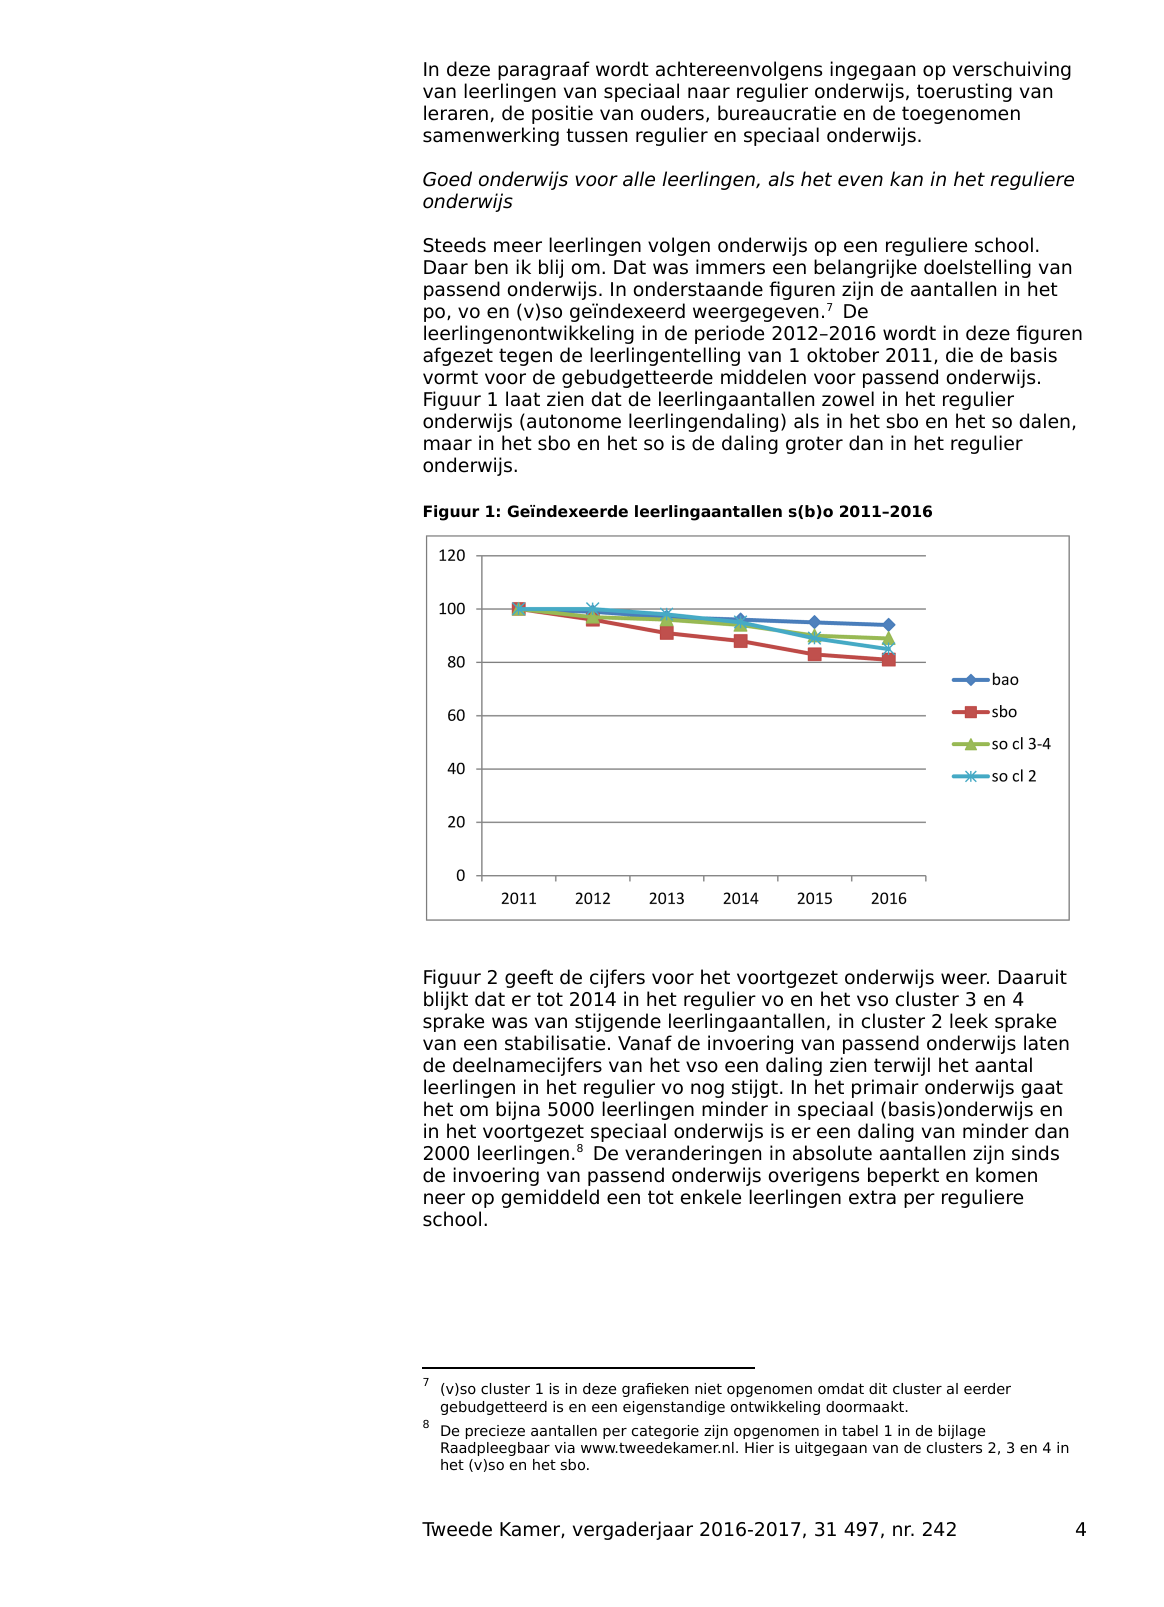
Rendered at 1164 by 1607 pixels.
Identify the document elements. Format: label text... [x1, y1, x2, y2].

text Figuur 2 geeft de cijfers voor het voortgezet onderwijs weer. Daaruit blijkt dat er tot 2014 in het regulier vo en het vso cluster 3 en 4 sprake was van stijgende leerlingaantallen, in cluster 2 leek sprake van een stabilisatie. Vanaf de invoering van passend onderwijs laten de deelnamecijfers van het vso een daling zien terwijl het aantal leerlingen in het regulier vo nog stijgt. In het primair onderwijs gaat het om bijna 5000 leerlingen minder in speciaal (basis)onderwijs en in het voortgezet speciaal onderwijs is er een daling van minder dan 2000 leerlingen. De veranderingen in absolute aantallen zijn sinds de invoering van passend onderwijs overigens beperkt en komen neer op gemiddeld een tot enkele leerlingen extra per reguliere school. [422, 967, 1087, 1231]
subtitle Goed onderwijs voor alle leerlingen, als het even kan in het reguliere onderwijs [422, 169, 1087, 213]
text (v)so cluster 1 is in deze grafieken niet opgenomen omdat dit cluster al eerder gebudgetteerd is en een eigenstandige ontwikkeling doormaakt. [422, 1377, 1087, 1416]
text In deze paragraaf wordt achtereenvolgens ingegaan op verschuiving van leerlingen van speciaal naar regulier onderwijs, toerusting van leraren, de positie van ouders, bureaucratie en de toegenomen samenwerking tussen regulier en speciaal onderwijs. [422, 59, 1087, 147]
text Steeds meer leerlingen volgen onderwijs op een reguliere school. Daar ben ik blij om. Dat was immers een belangrijke doelstelling van passend onderwijs. In onderstaande figuren zijn de aantallen in het po, vo en (v)so geïndexeerd weergegeven. De leerlingenontwikkeling in de periode 2012–2016 wordt in deze figuren afgezet tegen de leerlingentelling van 1 oktober 2011, die de basis vormt voor de gebudgetteerde middelen voor passend onderwijs. Figuur 1 laat zien dat de leerlingaantallen zowel in het regulier onderwijs (autonome leerlingendaling) als in het sbo en het so dalen, maar in het sbo en het so is de daling groter dan in het regulier onderwijs. [422, 235, 1087, 477]
picture [422, 533, 1072, 923]
text De precieze aantallen per categorie zijn opgenomen in tabel 1 in de bijlage Raadpleegbaar via www.tweedekamer.nl. Hier is uitgegaan van de clusters 2, 3 en 4 in het (v)so en het sbo. [422, 1418, 1087, 1474]
text Figuur 1: Geïndexeerde leerlingaantallen s(b)o 2011–2016 [422, 503, 1072, 521]
